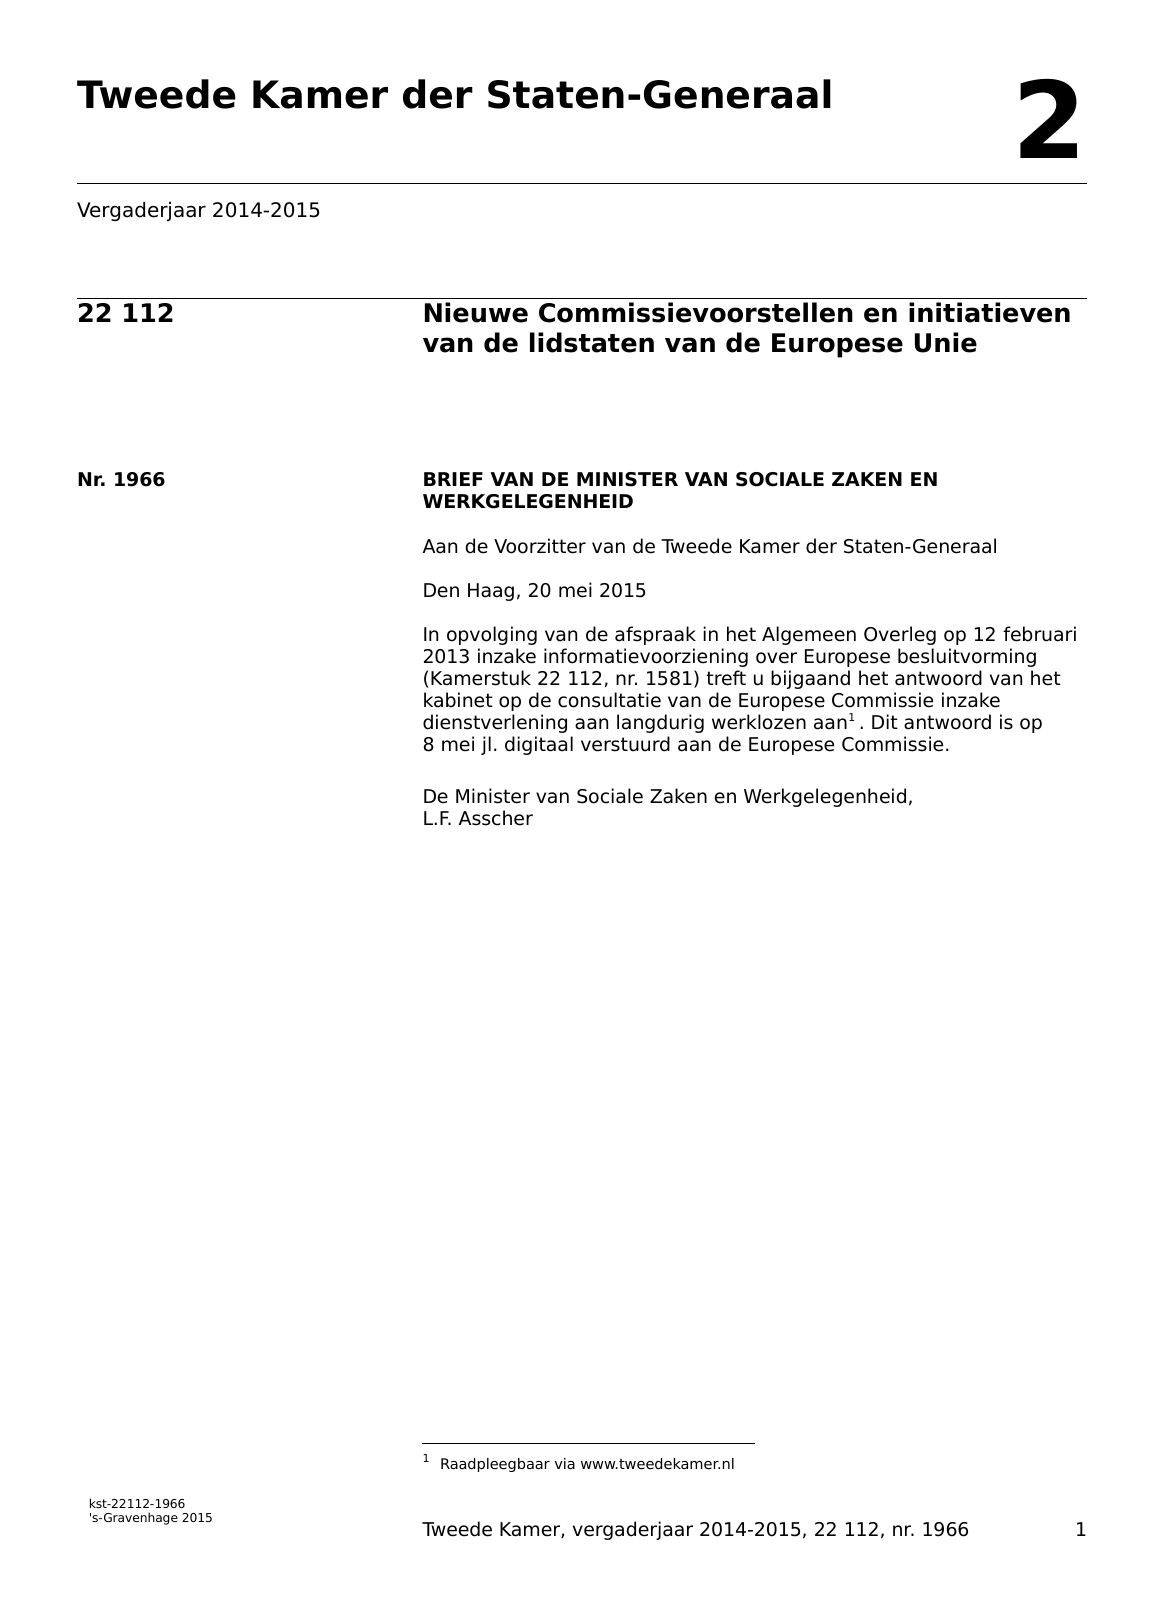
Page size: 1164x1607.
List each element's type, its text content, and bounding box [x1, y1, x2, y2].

text kst-22112-1966 [88, 1497, 323, 1511]
text 's-Gravenhage 2015 [88, 1511, 323, 1525]
text Aan de Voorzitter van de Tweede Kamer der Staten-Generaal [422, 536, 1087, 557]
subtitle 22 112 Nieuwe Commissievoorstellen en initiatieven van de lidstaten van de Europese Unie [77, 299, 1087, 358]
table_header 2 [886, 59, 1087, 183]
text De Minister van Sociale Zaken en Werkgelegenheid, L.F. Asscher [422, 786, 1087, 830]
subtitle Nr. 1966 BRIEF VAN DE MINISTER VAN SOCIALE ZAKEN EN WERKGELEGENHEID [77, 469, 1087, 513]
text Den Haag, 20 mei 2015 [422, 580, 1087, 602]
table_header Tweede Kamer der Staten-Generaal [77, 59, 886, 183]
text Raadpleegbaar via www.tweedekamer.nl [422, 1452, 1087, 1474]
table_cell Vergaderjaar 2014-2015 [77, 184, 1087, 298]
text In opvolging van de afspraak in het Algemeen Overleg op 12 februari 2013 inzake informatievoorziening over Europese besluitvorming (Kamerstuk 22 112, nr. 1581) treft u bijgaand het antwoord van het kabinet op de consultatie van de Europese Commissie inzake dienstverlening aan langdurig werklozen aan. Dit antwoord is op 8 mei jl. digitaal verstuurd aan de Europese Commissie. [422, 624, 1087, 756]
